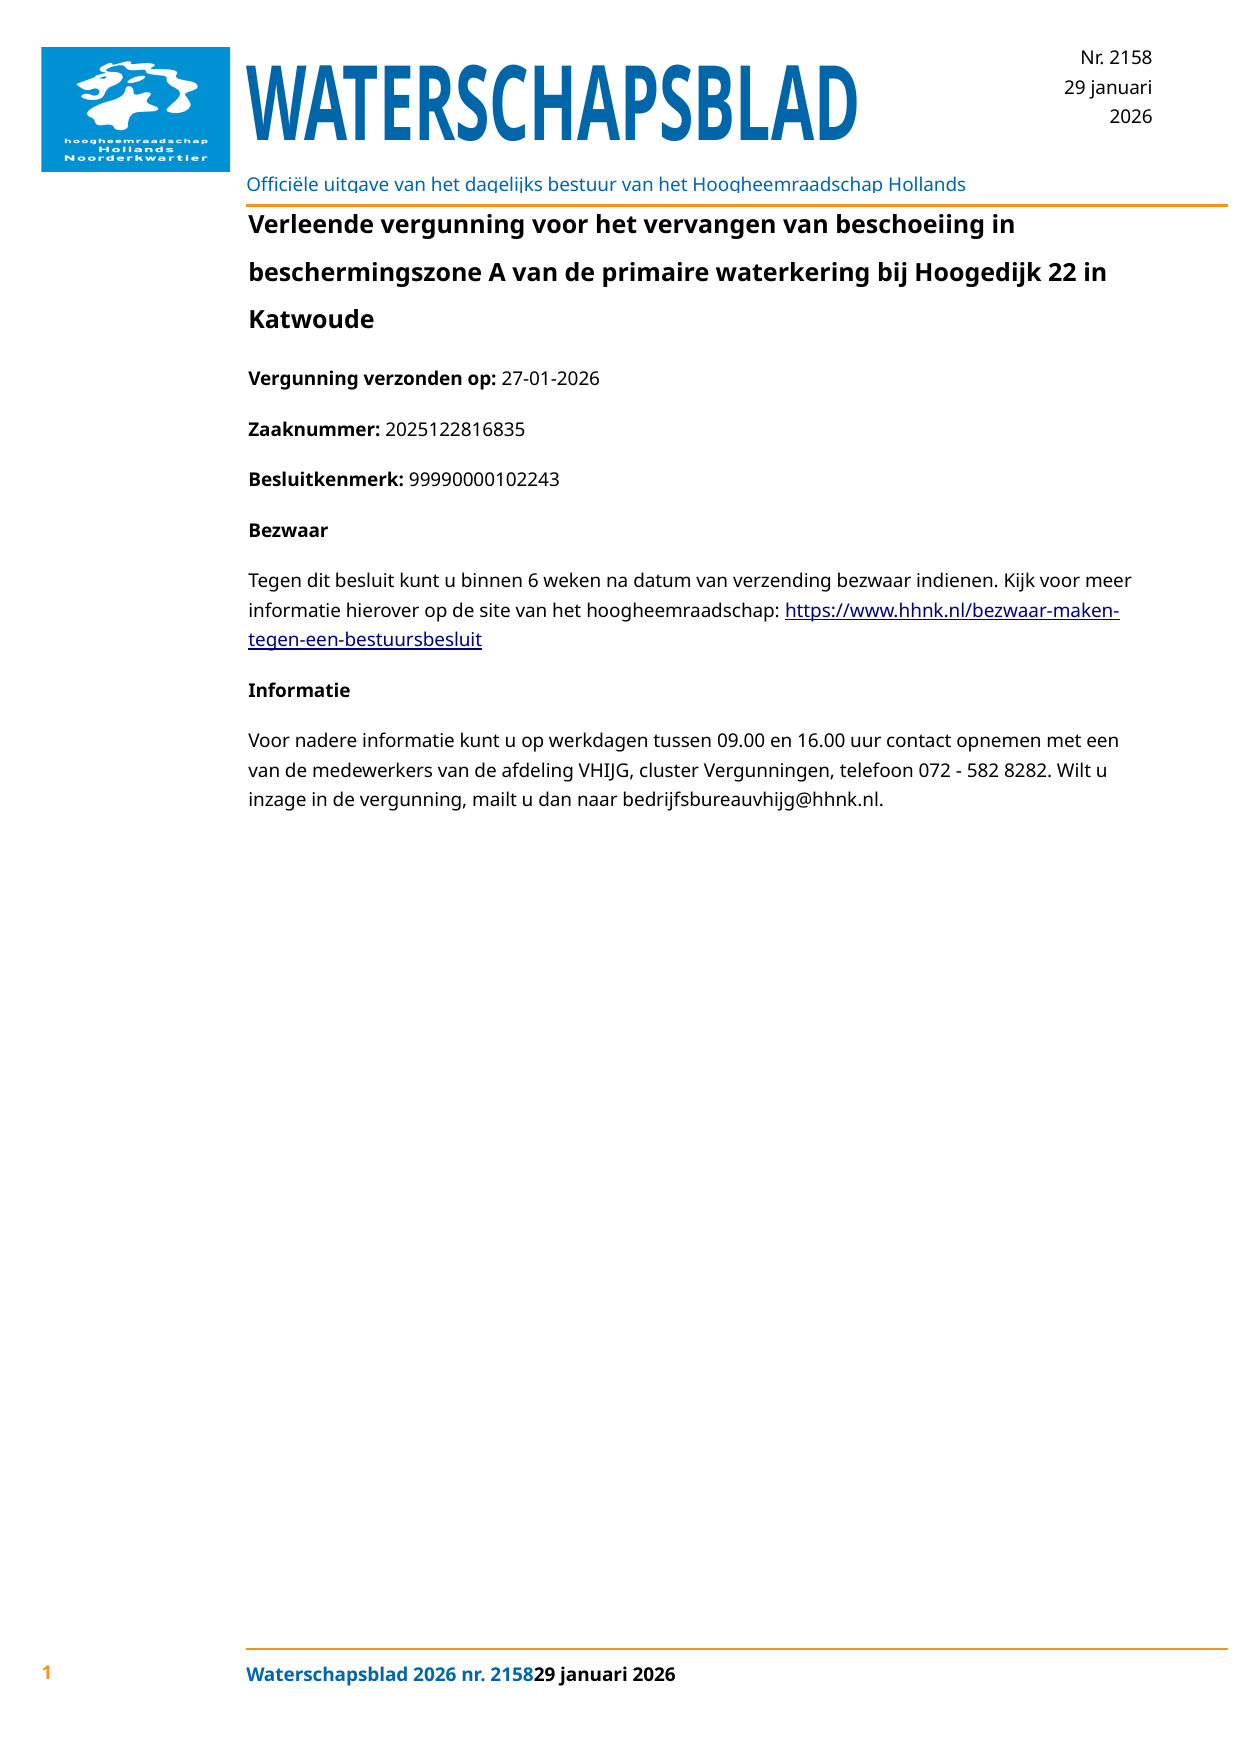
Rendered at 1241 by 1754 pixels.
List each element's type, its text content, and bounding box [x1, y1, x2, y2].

text Voor nadere informatie kunt u op werkdagen tussen 09.00 en 16.00 uur contact opnemen met een van de medewerkers van de afdeling VHIJG, cluster Vergunningen, telefoon 072 - 582 8282. Wilt u inzage in de vergunning, mailt u dan naar bedrijfsbureauvhijg@hhnk.nl. [248, 727, 1152, 812]
text Bezwaar [248, 517, 1152, 542]
text Besluitkenmerk: 99990000102243 [248, 466, 1152, 492]
picture [129, 76, 144, 82]
picture [78, 64, 122, 99]
text Informatie [248, 677, 1152, 702]
picture [88, 87, 157, 130]
picture [118, 62, 197, 112]
text Zaaknummer: 2025122816835 [248, 416, 1152, 442]
text Vergunning verzonden op: 27-01-2026 [248, 366, 1152, 391]
text Tegen dit besluit kunt u binnen 6 weken na datum van verzending bezwaar indienen. Kijk voor meer informatie hierover op de site van het hoogheemraadschap: https://www.hhnk.nl/bezwaar-maken-tegen-een-bestuursbesluit [248, 567, 1152, 652]
text Verleende vergunning voor het vervangen van beschoeiing in beschermingszone A van de primaire waterkering bij Hoogedijk 22 in Katwoude [248, 207, 1152, 336]
